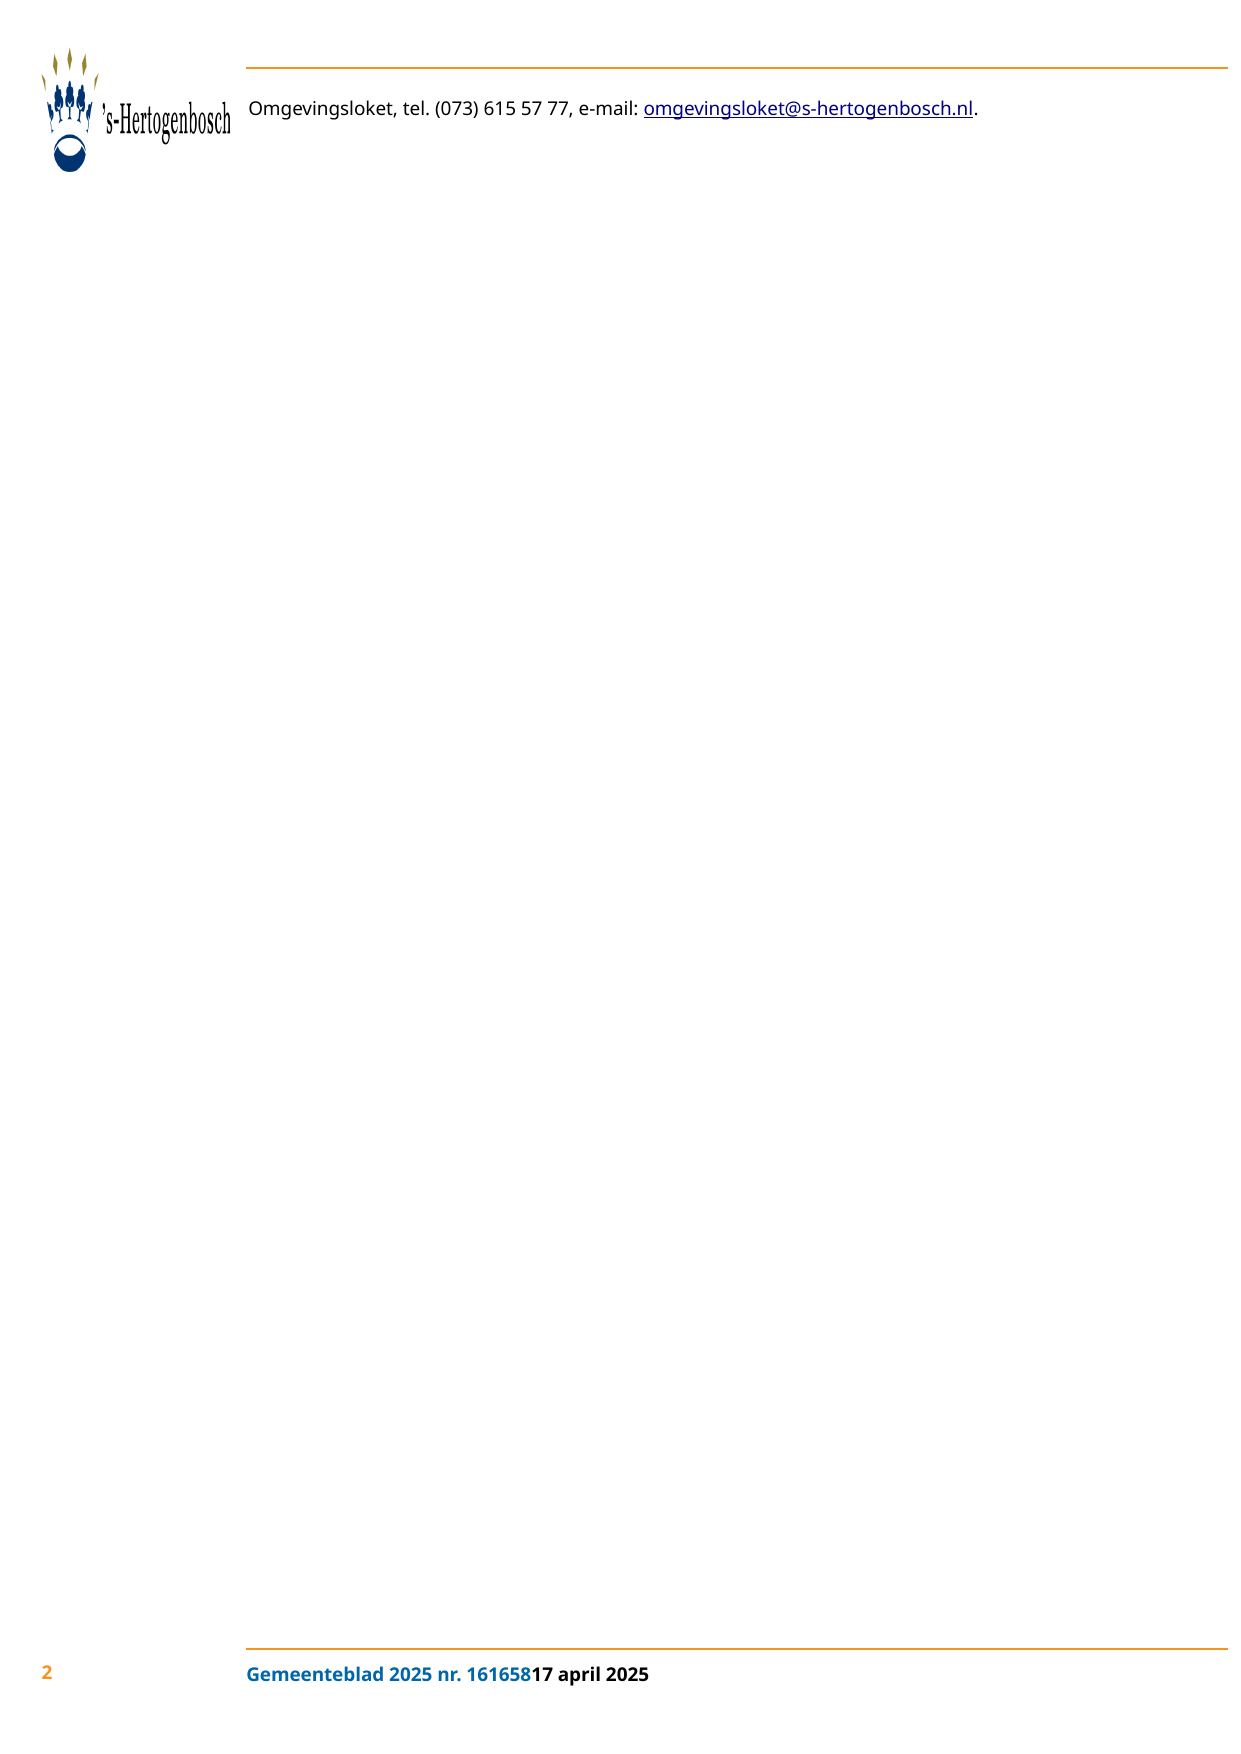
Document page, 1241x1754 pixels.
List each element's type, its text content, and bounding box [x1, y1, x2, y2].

text Omgevingsloket, tel. (073) 615 57 77, e-mail: omgevingsloket@s-hertogenbosch.nl. [248, 95, 1152, 121]
picture [41, 47, 231, 172]
